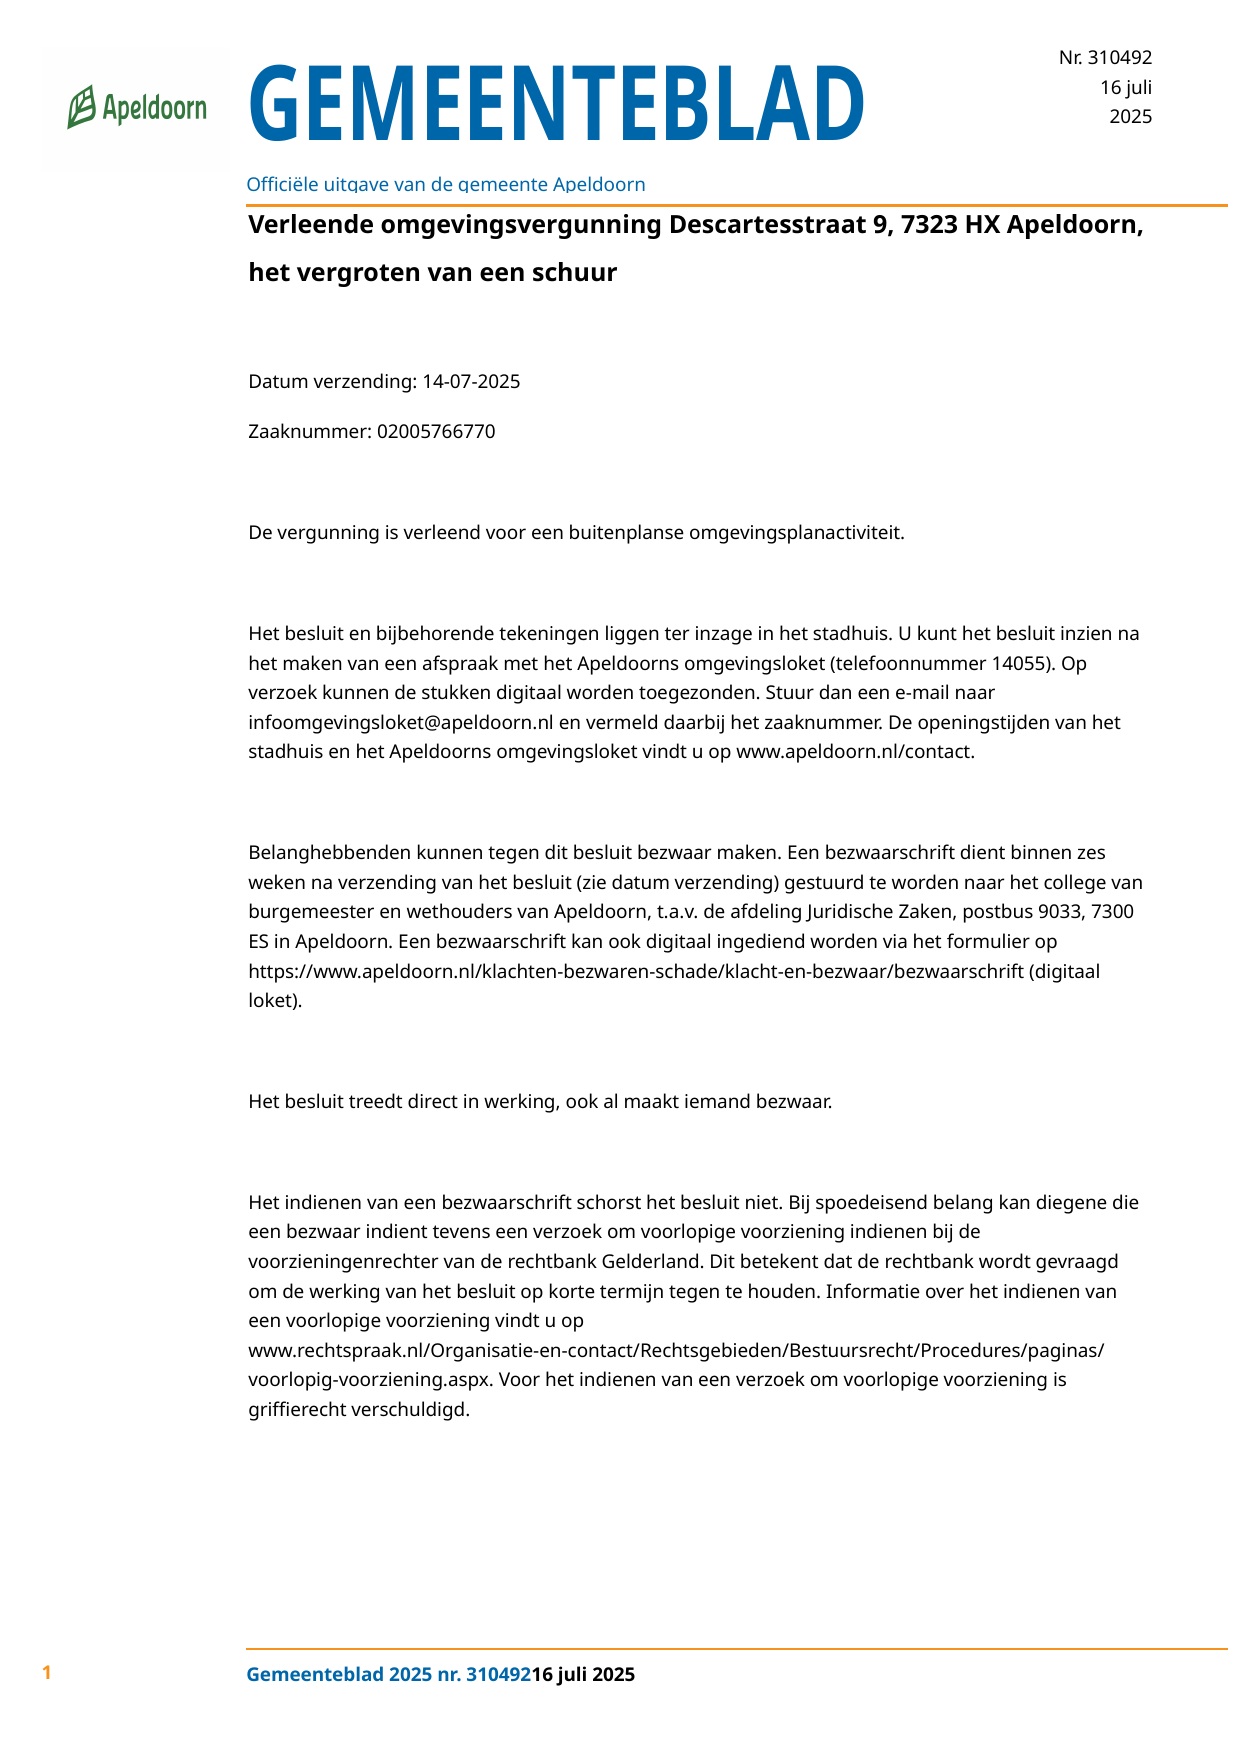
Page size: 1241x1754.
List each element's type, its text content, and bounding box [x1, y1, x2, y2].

text Het besluit treedt direct in werking, ook al maakt iemand bezwaar. [248, 1088, 1152, 1114]
text Verleende omgevingsvergunning Descartesstraat 9, 7323 HX Apeldoorn, het vergroten van een schuur [248, 207, 1152, 288]
text De vergunning is verleend voor een buitenplanse omgevingsplanactiviteit. [248, 519, 1152, 545]
text Het besluit en bijbehorende tekeningen liggen ter inzage in het stadhuis. U kunt het besluit inzien na het maken van een afspraak met het Apeldoorns omgevingsloket (telefoonnummer 14055). Op verzoek kunnen de stukken digitaal worden toegezonden. Stuur dan een e-mail naar infoomgevingsloket@apeldoorn.nl en vermeld daarbij het zaaknummer. De openingstijden van het stadhuis en het Apeldoorns omgevingsloket vindt u op www.apeldoorn.nl/contact. [248, 620, 1152, 764]
text Het indienen van een bezwaarschrift schorst het besluit niet. Bij spoedeisend belang kan diegene die een bezwaar indient tevens een verzoek om voorlopige voorziening indienen bij de voorzieningenrechter van de rechtbank Gelderland. Dit betekent dat de rechtbank wordt gevraagd om de werking van het besluit op korte termijn tegen te houden. Informatie over het indienen van een voorlopige voorziening vindt u op www.rechtspraak.nl/Organisatie-en-contact/Rechtsgebieden/Bestuursrecht/Procedures/paginas/voorlopig-voorziening.aspx. Voor het indienen van een verzoek om voorlopige voorziening is griffierecht verschuldigd. [248, 1189, 1152, 1422]
text Belanghebbenden kunnen tegen dit besluit bezwaar maken. Een bezwaarschrift dient binnen zes weken na verzending van het besluit (zie datum verzending) gestuurd te worden naar het college van burgemeester en wethouders van Apeldoorn, t.a.v. de afdeling Juridische Zaken, postbus 9033, 7300 ES in Apeldoorn. Een bezwaarschrift kan ook digitaal ingediend worden via het formulier op https://www.apeldoorn.nl/klachten-bezwaren-schade/klacht-en-bezwaar/bezwaarschrift (digitaal loket). [248, 839, 1152, 1013]
text Datum verzending: 14-07-2025 [248, 368, 1152, 394]
text Zaaknummer: 02005766770 [248, 419, 1152, 444]
picture [41, 47, 231, 172]
